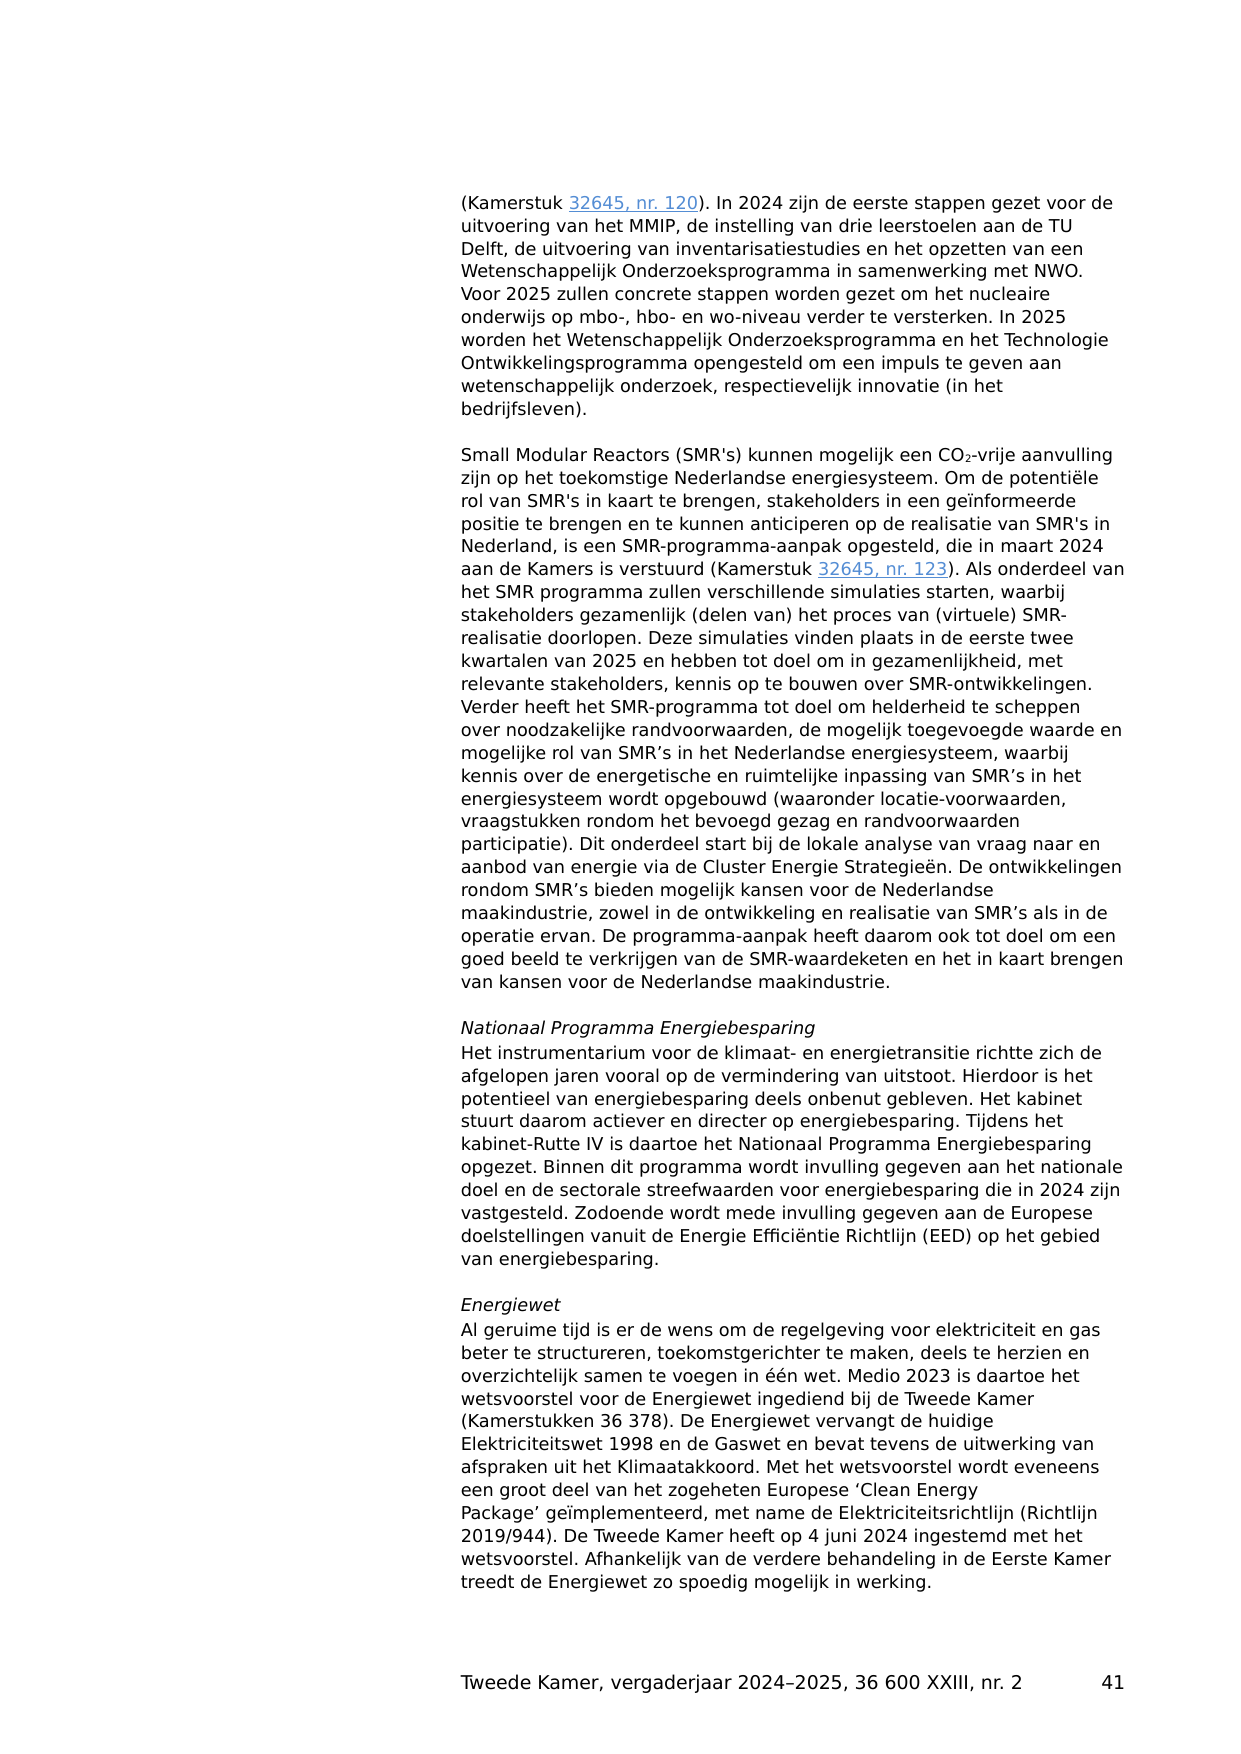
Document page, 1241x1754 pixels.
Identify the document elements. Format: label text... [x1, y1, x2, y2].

text Nationaal Programma Energiebesparing [461, 1016, 1125, 1039]
text Al geruime tijd is er de wens om de regelgeving voor elektriciteit en gas beter te structureren, toekomstgerichter te maken, deels te herzien en overzichtelijk samen te voegen in één wet. Medio 2023 is daartoe het wetsvoorstel voor de Energiewet ingediend bij de Tweede Kamer (Kamerstukken 36 378). De Energiewet vervangt de huidige Elektriciteitswet 1998 en de Gaswet en bevat tevens de uitwerking van afspraken uit het Klimaatakkoord. Met het wetsvoorstel wordt eveneens een groot deel van het zogeheten Europese ‘Clean Energy Package’ geïmplementeerd, met name de Elektriciteitsrichtlijn (Richtlijn 2019/944). De Tweede Kamer heeft op 4 juni 2024 ingestemd met het wetsvoorstel. Afhankelijk van de verdere behandeling in de Eerste Kamer treedt de Energiewet zo spoedig mogelijk in werking. [461, 1318, 1125, 1593]
text Energiewet [461, 1293, 1125, 1316]
text (Kamerstuk 32645, nr. 120). In 2024 zijn de eerste stappen gezet voor de uitvoering van het MMIP, de instelling van drie leerstoelen aan de TU Delft, de uitvoering van inventarisatiestudies en het opzetten van een Wetenschappelijk Onderzoeksprogramma in samenwerking met NWO. Voor 2025 zullen concrete stappen worden gezet om het nucleaire onderwijs op mbo-, hbo- en wo-niveau verder te versterken. In 2025 worden het Wetenschappelijk Onderzoeksprogramma en het Technologie Ontwikkelingsprogramma opengesteld om een impuls te geven aan wetenschappelijk onderzoek, respectievelijk innovatie (in het bedrijfsleven). [461, 191, 1125, 420]
text Small Modular Reactors (SMR's) kunnen mogelijk een CO2-vrije aanvulling zijn op het toekomstige Nederlandse energiesysteem. Om de potentiële rol van SMR's in kaart te brengen, stakeholders in een geïnformeerde positie te brengen en te kunnen anticiperen op de realisatie van SMR's in Nederland, is een SMR-programma-aanpak opgesteld, die in maart 2024 aan de Kamers is verstuurd (Kamerstuk 32645, nr. 123). Als onderdeel van het SMR programma zullen verschillende simulaties starten, waarbij stakeholders gezamenlijk (delen van) het proces van (virtuele) SMR-realisatie doorlopen. Deze simulaties vinden plaats in de eerste twee kwartalen van 2025 en hebben tot doel om in gezamenlijkheid, met relevante stakeholders, kennis op te bouwen over SMR-ontwikkelingen. Verder heeft het SMR-programma tot doel om helderheid te scheppen over noodzakelijke randvoorwaarden, de mogelijk toegevoegde waarde en mogelijke rol van SMR’s in het Nederlandse energiesysteem, waarbij kennis over de energetische en ruimtelijke inpassing van SMR’s in het energiesysteem wordt opgebouwd (waaronder locatie-voorwaarden, vraagstukken rondom het bevoegd gezag en randvoorwaarden participatie). Dit onderdeel start bij de lokale analyse van vraag naar en aanbod van energie via de Cluster Energie Strategieën. De ontwikkelingen rondom SMR’s bieden mogelijk kansen voor de Nederlandse maakindustrie, zowel in de ontwikkeling en realisatie van SMR’s als in de operatie ervan. De programma-aanpak heeft daarom ook tot doel om een goed beeld te verkrijgen van de SMR-waardeketen en het in kaart brengen van kansen voor de Nederlandse maakindustrie. [461, 443, 1125, 993]
text Het instrumentarium voor de klimaat- en energietransitie richtte zich de afgelopen jaren vooral op de vermindering van uitstoot. Hierdoor is het potentieel van energiebesparing deels onbenut gebleven. Het kabinet stuurt daarom actiever en directer op energiebesparing. Tijdens het kabinet-Rutte IV is daartoe het Nationaal Programma Energiebesparing opgezet. Binnen dit programma wordt invulling gegeven aan het nationale doel en de sectorale streefwaarden voor energiebesparing die in 2024 zijn vastgesteld. Zodoende wordt mede invulling gegeven aan de Europese doelstellingen vanuit de Energie Efficiëntie Richtlĳn (EED) op het gebied van energiebesparing. [461, 1041, 1125, 1270]
